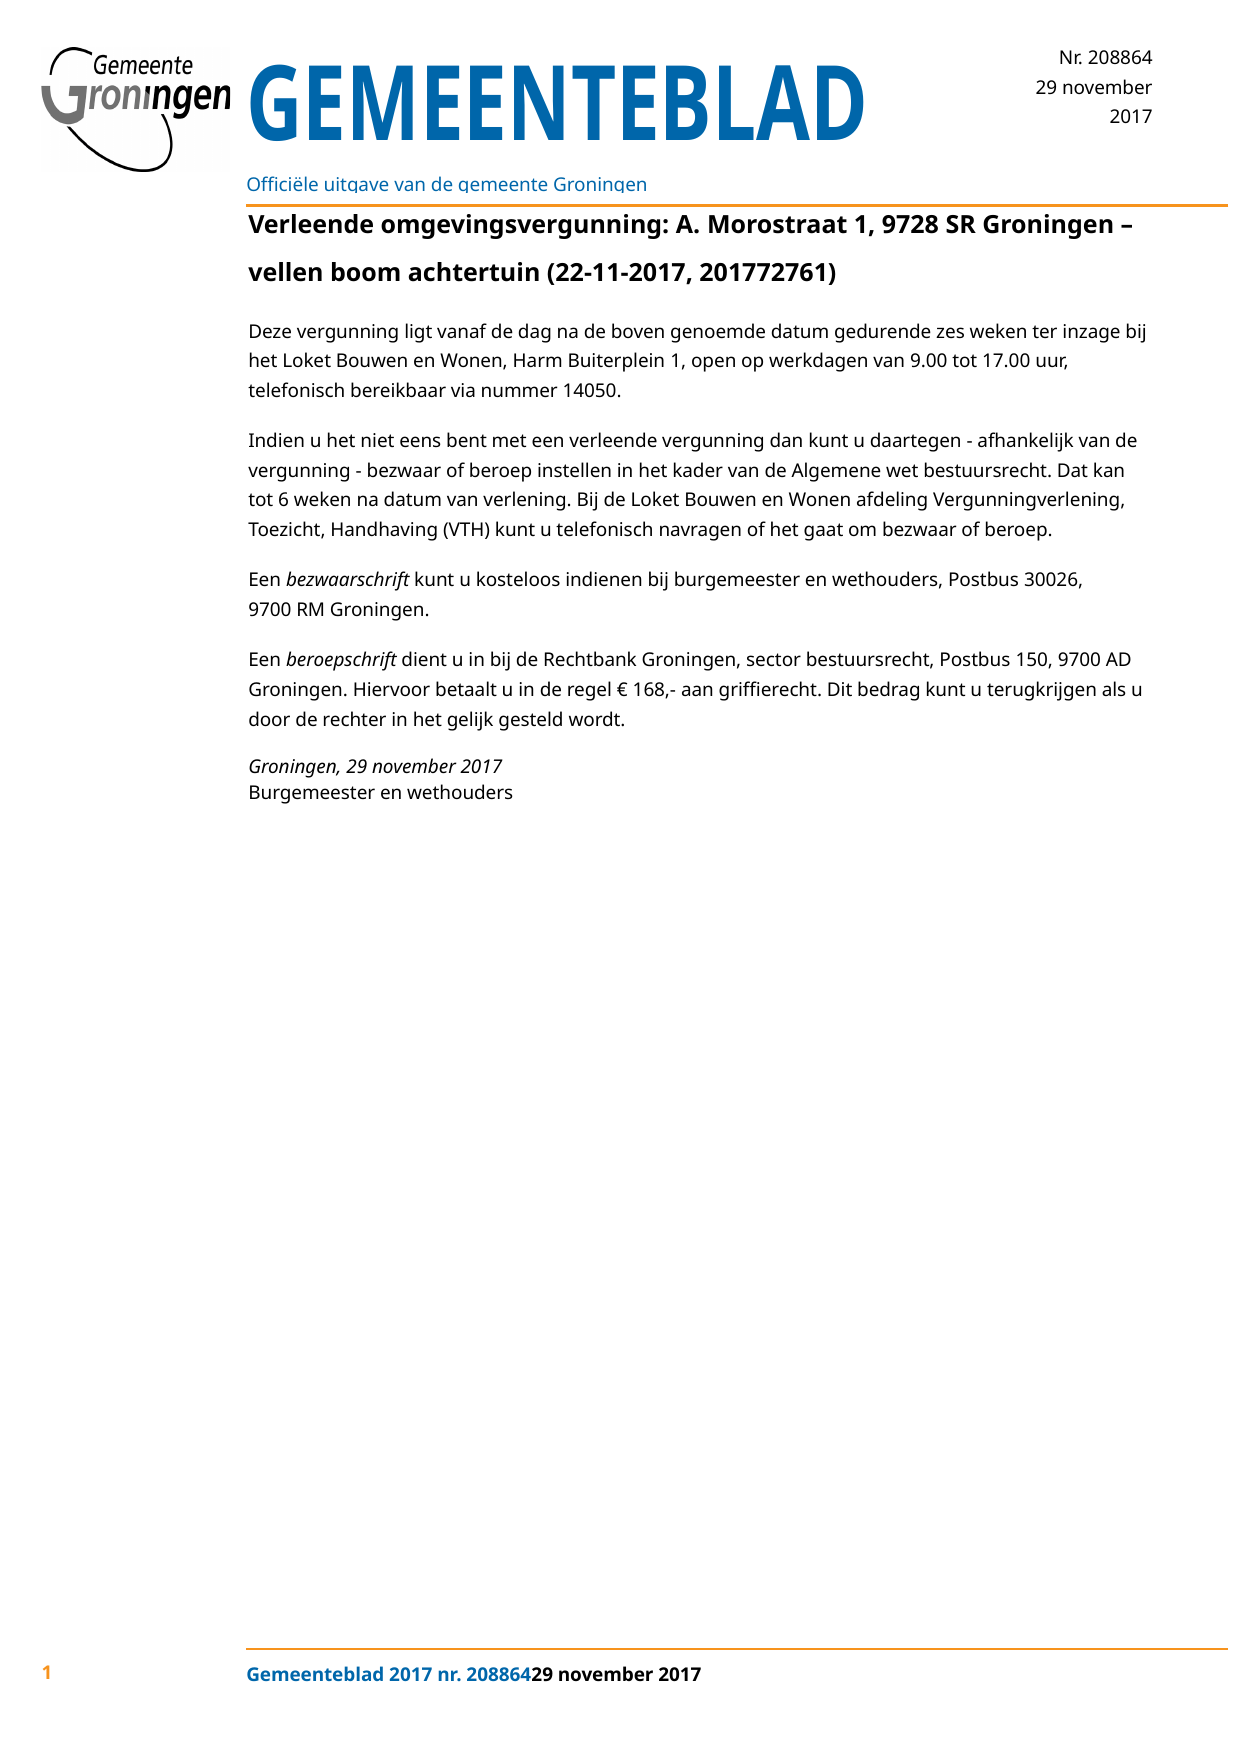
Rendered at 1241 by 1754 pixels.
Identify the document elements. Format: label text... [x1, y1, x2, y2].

text Groningen, 29 november 2017 [248, 754, 1152, 779]
text Een beroepschrift dient u in bij de Rechtbank Groningen, sector bestuursrecht, Postbus 150, 9700 AD Groningen. Hiervoor betaalt u in de regel € 168,- aan griffierecht. Dit bedrag kunt u terugkrijgen als u door de rechter in het gelijk gesteld wordt. [248, 647, 1152, 732]
picture [41, 47, 231, 172]
text Deze vergunning ligt vanaf de dag na de boven genoemde datum gedurende zes weken ter inzage bij het Loket Bouwen en Wonen, Harm Buiterplein 1, open op werkdagen van 9.00 tot 17.00 uur, telefonisch bereikbaar via nummer 14050. [248, 318, 1152, 403]
text Een bezwaarschrift kunt u kosteloos indienen bij burgemeester en wethouders, Postbus 30026, 9700 RM Groningen. [248, 567, 1152, 622]
text Burgemeester en wethouders [248, 779, 1152, 805]
text Verleende omgevingsvergunning: A. Morostraat 1, 9728 SR Groningen – vellen boom achtertuin (22-11-2017, 201772761) [248, 207, 1152, 288]
text Indien u het niet eens bent met een verleende vergunning dan kunt u daartegen - afhankelijk van de vergunning - bezwaar of beroep instellen in het kader van de Algemene wet bestuursrecht. Dat kan tot 6 weken na datum van verlening. Bij de Loket Bouwen en Wonen afdeling Vergunningverlening, Toezicht, Handhaving (VTH) kunt u telefonisch navragen of het gaat om bezwaar of beroep. [248, 427, 1152, 542]
